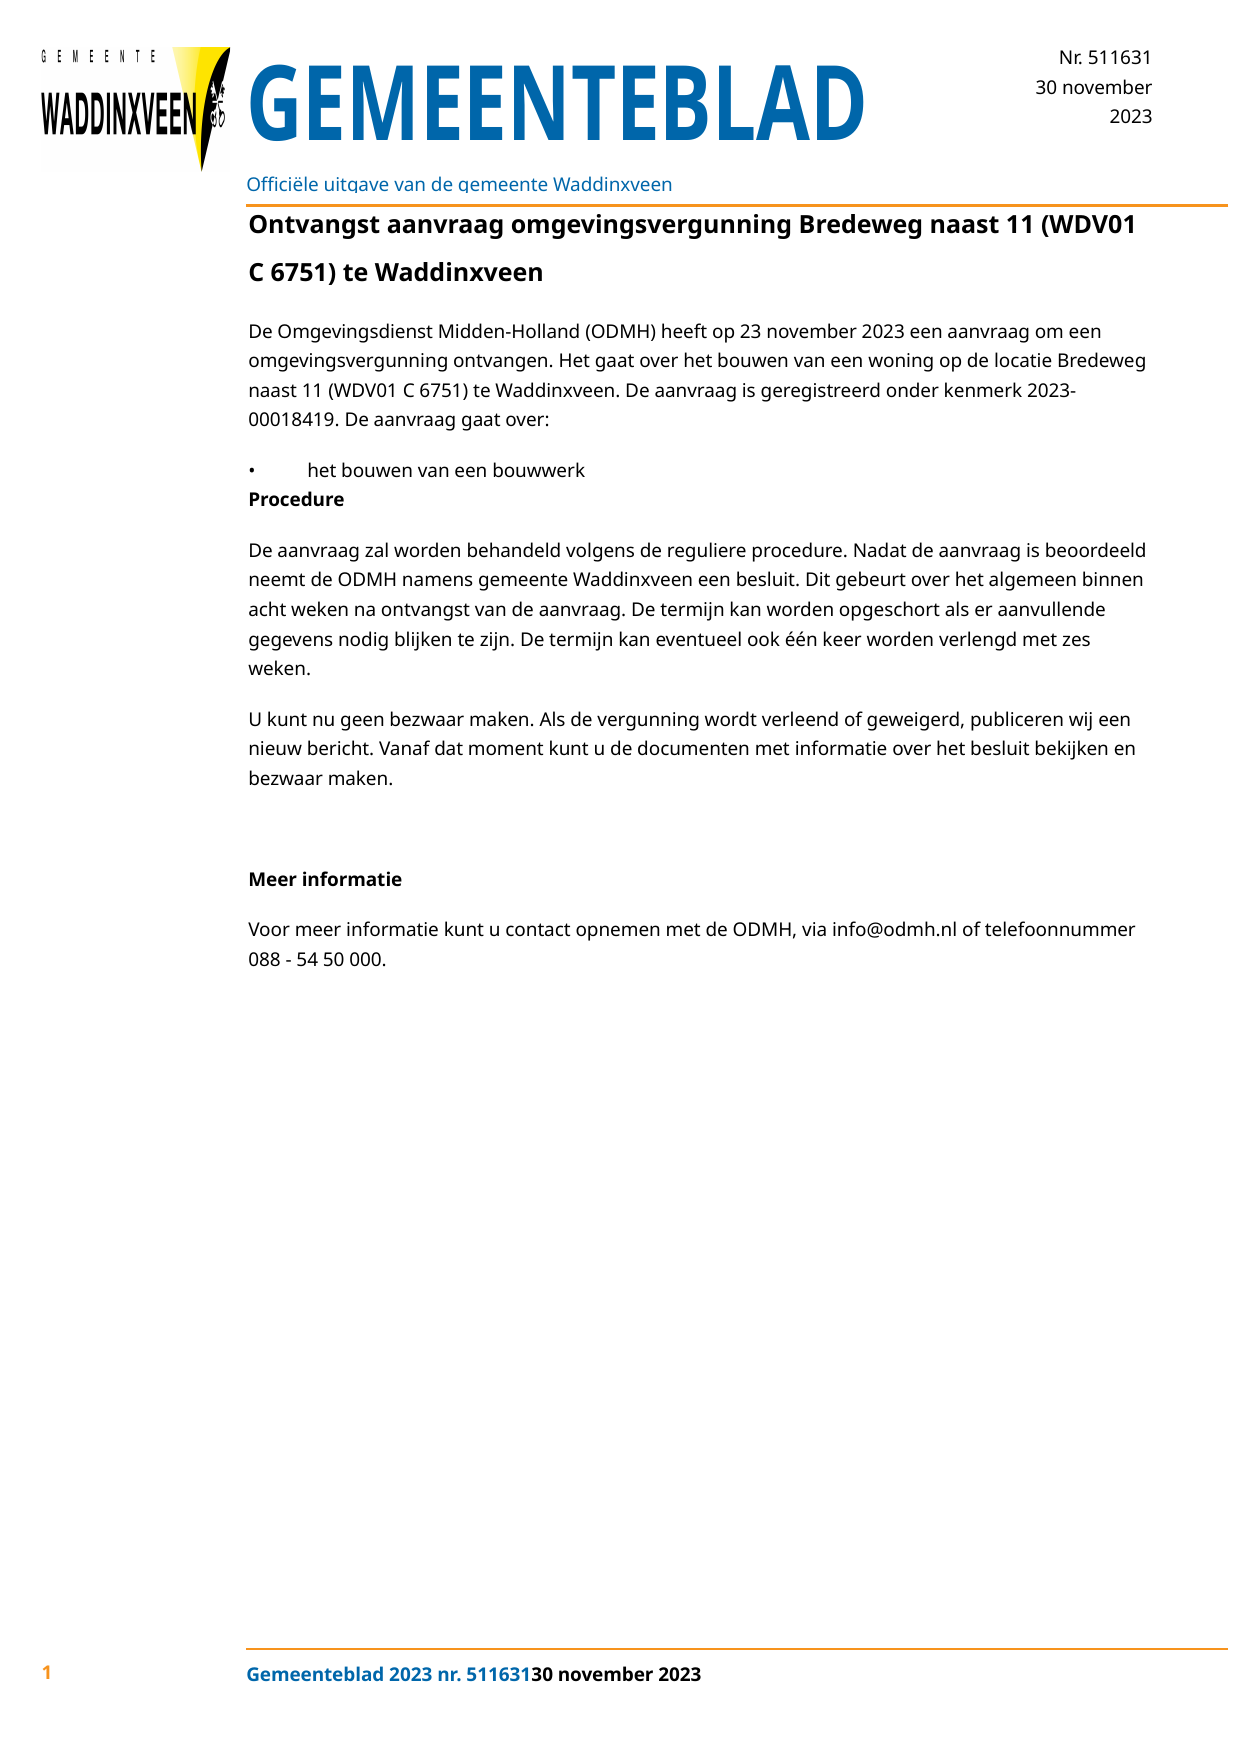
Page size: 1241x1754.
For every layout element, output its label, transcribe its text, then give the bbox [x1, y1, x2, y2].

text U kunt nu geen bezwaar maken. Als de vergunning wordt verleend of geweigerd, publiceren wij een nieuw bericht. Vanaf dat moment kunt u de documenten met informatie over het besluit bekijken en bezwaar maken. [248, 706, 1152, 791]
text Procedure [248, 487, 1152, 512]
picture [41, 47, 231, 172]
text Meer informatie [248, 866, 1152, 892]
text De aanvraag zal worden behandeld volgens de reguliere procedure. Nadat de aanvraag is beoordeeld neemt de ODMH namens gemeente Waddinxveen een besluit. Dit gebeurt over het algemeen binnen acht weken na ontvangst van de aanvraag. De termijn kan worden opgeschort als er aanvullende gegevens nodig blijken te zijn. De termijn kan eventueel ook één keer worden verlengd met zes weken. [248, 537, 1152, 681]
list het bouwen van een bouwwerk [248, 457, 1152, 483]
text De Omgevingsdienst Midden-Holland (ODMH) heeft op 23 november 2023 een aanvraag om een omgevingsvergunning ontvangen. Het gaat over het bouwen van een woning op de locatie Bredeweg naast 11 (WDV01 C 6751) te Waddinxveen. De aanvraag is geregistreerd onder kenmerk 2023-00018419. De aanvraag gaat over: [248, 318, 1152, 432]
text Voor meer informatie kunt u contact opnemen met de ODMH, via info@odmh.nl of telefoonnummer 088 - 54 50 000. [248, 916, 1152, 972]
text Ontvangst aanvraag omgevingsvergunning Bredeweg naast 11 (WDV01 C 6751) te Waddinxveen [248, 207, 1152, 288]
